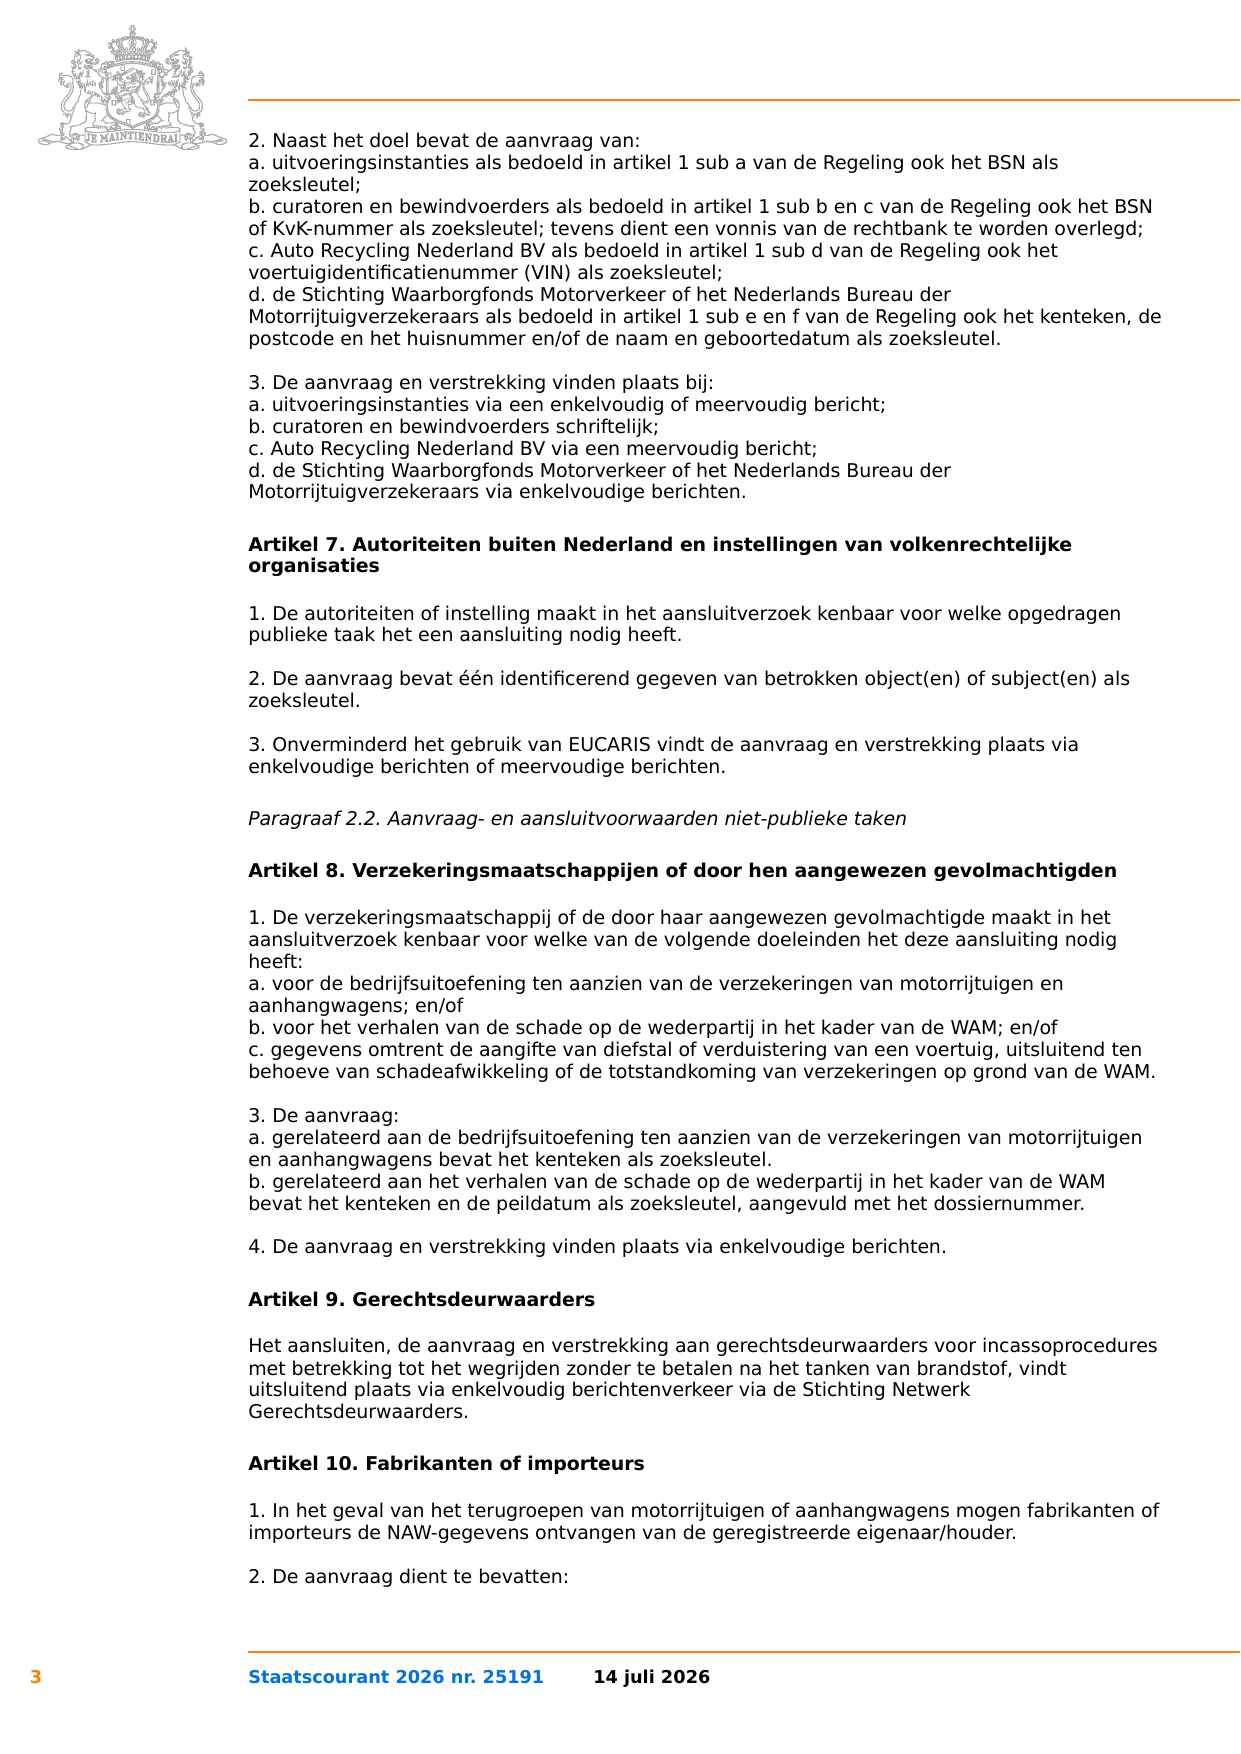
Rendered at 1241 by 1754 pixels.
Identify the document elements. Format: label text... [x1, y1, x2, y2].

picture [38, 25, 227, 150]
text Het aansluiten, de aanvraag en verstrekking aan gerechtsdeurwaarders voor incassoprocedures met betrekking tot het wegrijden zonder te betalen na het tanken van brandstof, vindt uitsluitend plaats via enkelvoudig berichtenverkeer via de Stichting Netwerk Gerechtsdeurwaarders. [248, 1335, 1163, 1423]
text 3. De aanvraag: [248, 1105, 1163, 1127]
text a. gerelateerd aan de bedrijfsuitoefening ten aanzien van de verzekeringen van motorrijtuigen en aanhangwagens bevat het kenteken als zoeksleutel. [248, 1127, 1163, 1171]
text 4. De aanvraag en verstrekking vinden plaats via enkelvoudige berichten. [248, 1236, 1163, 1258]
subtitle Artikel 10. Fabrikanten of importeurs [248, 1453, 1163, 1475]
text 1. In het geval van het terugroepen van motorrijtuigen of aanhangwagens mogen fabrikanten of importeurs de NAW-gegevens ontvangen van de geregistreerde eigenaar/houder. [248, 1500, 1163, 1544]
text b. curatoren en bewindvoerders als bedoeld in artikel 1 sub b en c van de Regeling ook het BSN of KvK-nummer als zoeksleutel; tevens dient een vonnis van de rechtbank te worden overlegd; [248, 196, 1163, 240]
subtitle Paragraaf 2.2. Aanvraag- en aansluitvoorwaarden niet-publieke taken [248, 808, 1163, 830]
text a. voor de bedrijfsuitoefening ten aanzien van de verzekeringen van motorrijtuigen en aanhangwagens; en/of [248, 973, 1163, 1017]
text d. de Stichting Waarborgfonds Motorverkeer of het Nederlands Bureau der Motorrijtuigverzekeraars als bedoeld in artikel 1 sub e en f van de Regeling ook het kenteken, de postcode en het huisnummer en/of de naam en geboortedatum als zoeksleutel. [248, 284, 1163, 350]
text 1. De autoriteiten of instelling maakt in het aansluitverzoek kenbaar voor welke opgedragen publieke taak het een aansluiting nodig heeft. [248, 602, 1163, 646]
text c. gegevens omtrent de aangifte van diefstal of verduistering van een voertuig, uitsluitend ten behoeve van schadeafwikkeling of de totstandkoming van verzekeringen op grond van de WAM. [248, 1039, 1163, 1083]
text d. de Stichting Waarborgfonds Motorverkeer of het Nederlands Bureau der Motorrijtuigverzekeraars via enkelvoudige berichten. [248, 459, 1163, 503]
text 3. Onverminderd het gebruik van EUCARIS vindt de aanvraag en verstrekking plaats via enkelvoudige berichten of meervoudige berichten. [248, 734, 1163, 778]
subtitle Artikel 9. Gerechtsdeurwaarders [248, 1288, 1163, 1310]
text 3. De aanvraag en verstrekking vinden plaats bij: [248, 372, 1163, 393]
text 2. Naast het doel bevat de aanvraag van: [248, 130, 1163, 152]
text b. gerelateerd aan het verhalen van de schade op de wederpartij in het kader van de WAM bevat het kenteken en de peildatum als zoeksleutel, aangevuld met het dossiernummer. [248, 1171, 1163, 1214]
text b. voor het verhalen van de schade op de wederpartij in het kader van de WAM; en/of [248, 1017, 1163, 1039]
text 1. De verzekeringsmaatschappij of de door haar aangewezen gevolmachtigde maakt in het aansluitverzoek kenbaar voor welke van de volgende doeleinden het deze aansluiting nodig heeft: [248, 907, 1163, 973]
text a. uitvoeringsinstanties als bedoeld in artikel 1 sub a van de Regeling ook het BSN als zoeksleutel; [248, 152, 1163, 196]
text b. curatoren en bewindvoerders schriftelijk; [248, 416, 1163, 437]
text 2. De aanvraag dient te bevatten: [248, 1566, 1163, 1588]
text c. Auto Recycling Nederland BV via een meervoudig bericht; [248, 437, 1163, 459]
subtitle Artikel 7. Autoriteiten buiten Nederland en instellingen van volkenrechtelijke organisaties [248, 533, 1163, 577]
subtitle Artikel 8. Verzekeringsmaatschappijen of door hen aangewezen gevolmachtigden [248, 860, 1163, 882]
text 2. De aanvraag bevat één identificerend gegeven van betrokken object(en) of subject(en) als zoeksleutel. [248, 668, 1163, 712]
text c. Auto Recycling Nederland BV als bedoeld in artikel 1 sub d van de Regeling ook het voertuigidentificatienummer (VIN) als zoeksleutel; [248, 240, 1163, 284]
text a. uitvoeringsinstanties via een enkelvoudig of meervoudig bericht; [248, 393, 1163, 416]
